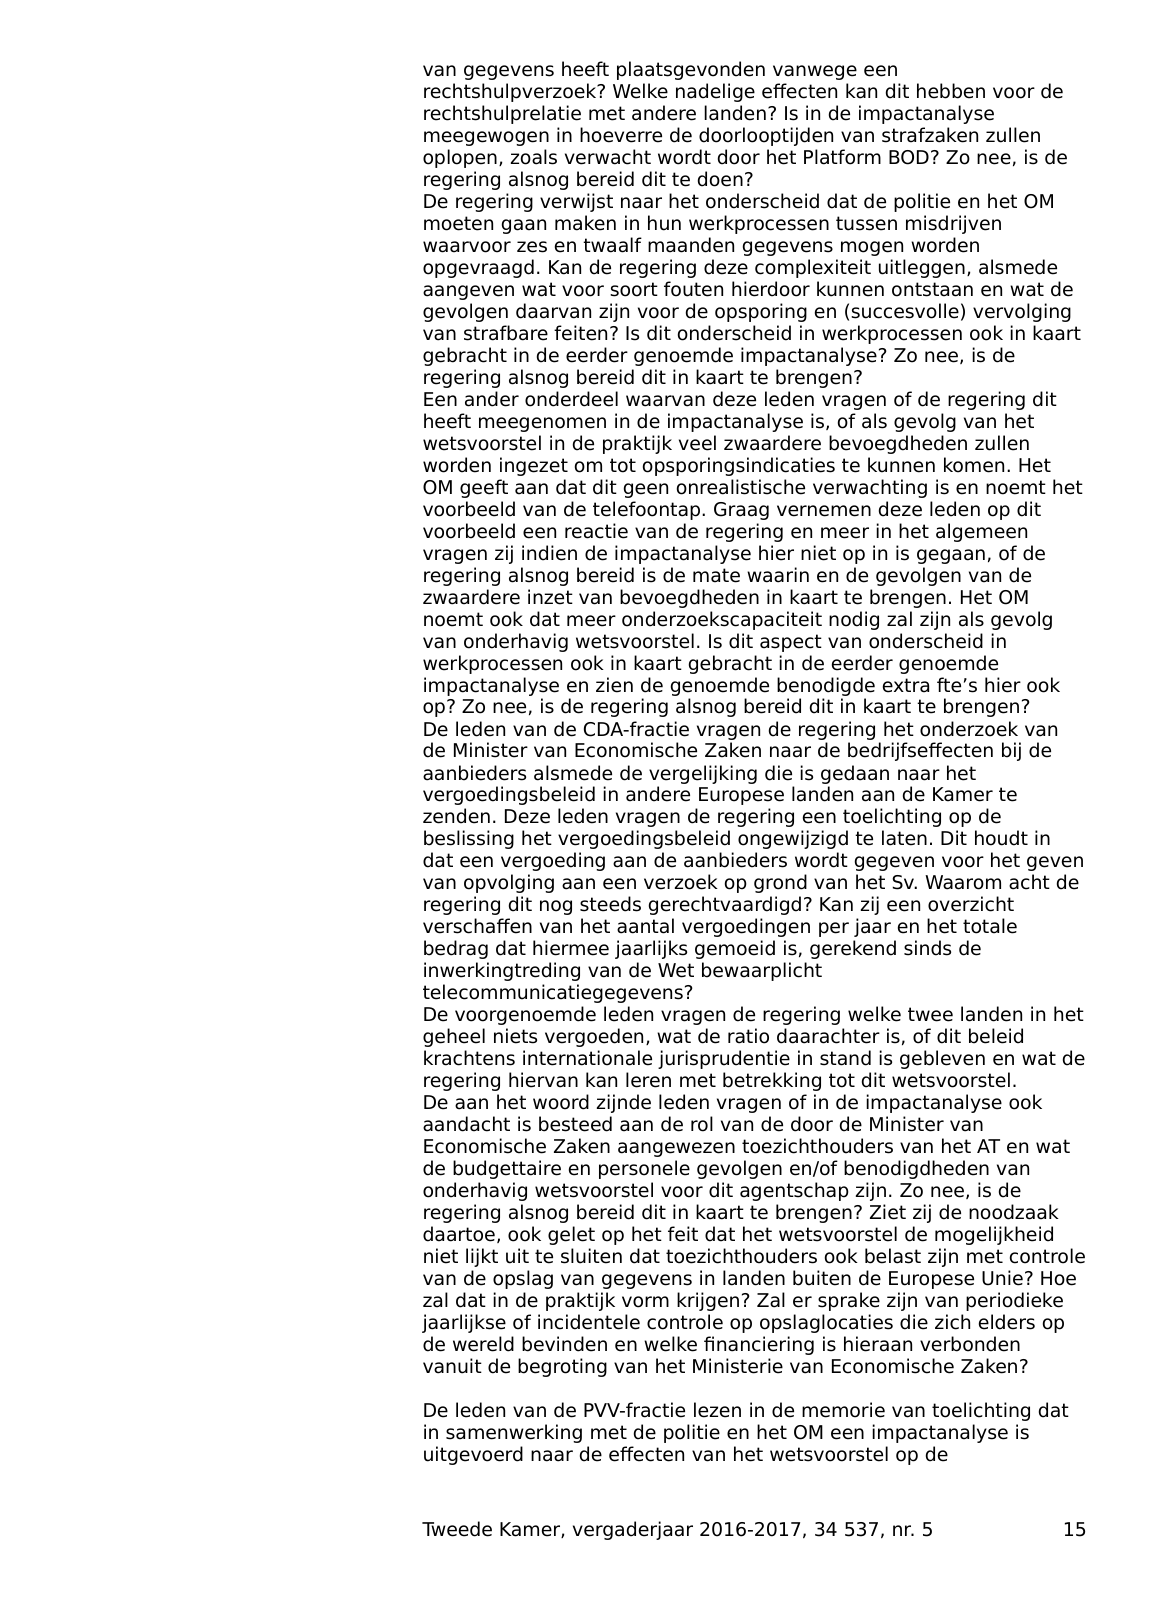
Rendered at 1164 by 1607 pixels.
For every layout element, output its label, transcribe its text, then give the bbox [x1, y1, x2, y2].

text De regering verwijst naar het onderscheid dat de politie en het OM moeten gaan maken in hun werkprocessen tussen misdrijven waarvoor zes en twaalf maanden gegevens mogen worden opgevraagd. Kan de regering deze complexiteit uitleggen, alsmede aangeven wat voor soort fouten hierdoor kunnen ontstaan en wat de gevolgen daarvan zijn voor de opsporing en (succesvolle) vervolging van strafbare feiten? Is dit onderscheid in werkprocessen ook in kaart gebracht in de eerder genoemde impactanalyse? Zo nee, is de regering alsnog bereid dit in kaart te brengen? [422, 191, 1087, 389]
text Een ander onderdeel waarvan deze leden vragen of de regering dit heeft meegenomen in de impactanalyse is, of als gevolg van het wetsvoorstel in de praktijk veel zwaardere bevoegdheden zullen worden ingezet om tot opsporingsindicaties te kunnen komen. Het OM geeft aan dat dit geen onrealistische verwachting is en noemt het voorbeeld van de telefoontap. Graag vernemen deze leden op dit voorbeeld een reactie van de regering en meer in het algemeen vragen zij indien de impactanalyse hier niet op in is gegaan, of de regering alsnog bereid is de mate waarin en de gevolgen van de zwaardere inzet van bevoegdheden in kaart te brengen. Het OM noemt ook dat meer onderzoekscapaciteit nodig zal zijn als gevolg van onderhavig wetsvoorstel. Is dit aspect van onderscheid in werkprocessen ook in kaart gebracht in de eerder genoemde impactanalyse en zien de genoemde benodigde extra fte’s hier ook op? Zo nee, is de regering alsnog bereid dit in kaart te brengen? [422, 389, 1087, 718]
text De voorgenoemde leden vragen de regering welke twee landen in het geheel niets vergoeden, wat de ratio daarachter is, of dit beleid krachtens internationale jurisprudentie in stand is gebleven en wat de regering hiervan kan leren met betrekking tot dit wetsvoorstel. [422, 1004, 1087, 1092]
text De leden van de PVV-fractie lezen in de memorie van toelichting dat in samenwerking met de politie en het OM een impactanalyse is uitgevoerd naar de effecten van het wetsvoorstel op de [422, 1400, 1087, 1466]
text van gegevens heeft plaatsgevonden vanwege een rechtshulpverzoek? Welke nadelige effecten kan dit hebben voor de rechtshulprelatie met andere landen? Is in de impactanalyse meegewogen in hoeverre de doorlooptijden van strafzaken zullen oplopen, zoals verwacht wordt door het Platform BOD? Zo nee, is de regering alsnog bereid dit te doen? [422, 59, 1087, 191]
text De leden van de CDA-fractie vragen de regering het onderzoek van de Minister van Economische Zaken naar de bedrijfseffecten bij de aanbieders alsmede de vergelijking die is gedaan naar het vergoedingsbeleid in andere Europese landen aan de Kamer te zenden. Deze leden vragen de regering een toelichting op de beslissing het vergoedingsbeleid ongewijzigd te laten. Dit houdt in dat een vergoeding aan de aanbieders wordt gegeven voor het geven van opvolging aan een verzoek op grond van het Sv. Waarom acht de regering dit nog steeds gerechtvaardigd? Kan zij een overzicht verschaffen van het aantal vergoedingen per jaar en het totale bedrag dat hiermee jaarlijks gemoeid is, gerekend sinds de inwerkingtreding van de Wet bewaarplicht telecommunicatiegegevens? [422, 718, 1087, 1004]
text De aan het woord zijnde leden vragen of in de impactanalyse ook aandacht is besteed aan de rol van de door de Minister van Economische Zaken aangewezen toezichthouders van het AT en wat de budgettaire en personele gevolgen en/of benodigdheden van onderhavig wetsvoorstel voor dit agentschap zijn. Zo nee, is de regering alsnog bereid dit in kaart te brengen? Ziet zij de noodzaak daartoe, ook gelet op het feit dat het wetsvoorstel de mogelijkheid niet lijkt uit te sluiten dat toezichthouders ook belast zijn met controle van de opslag van gegevens in landen buiten de Europese Unie? Hoe zal dat in de praktijk vorm krijgen? Zal er sprake zijn van periodieke jaarlijkse of incidentele controle op opslaglocaties die zich elders op de wereld bevinden en welke financiering is hieraan verbonden vanuit de begroting van het Ministerie van Economische Zaken? [422, 1092, 1087, 1378]
